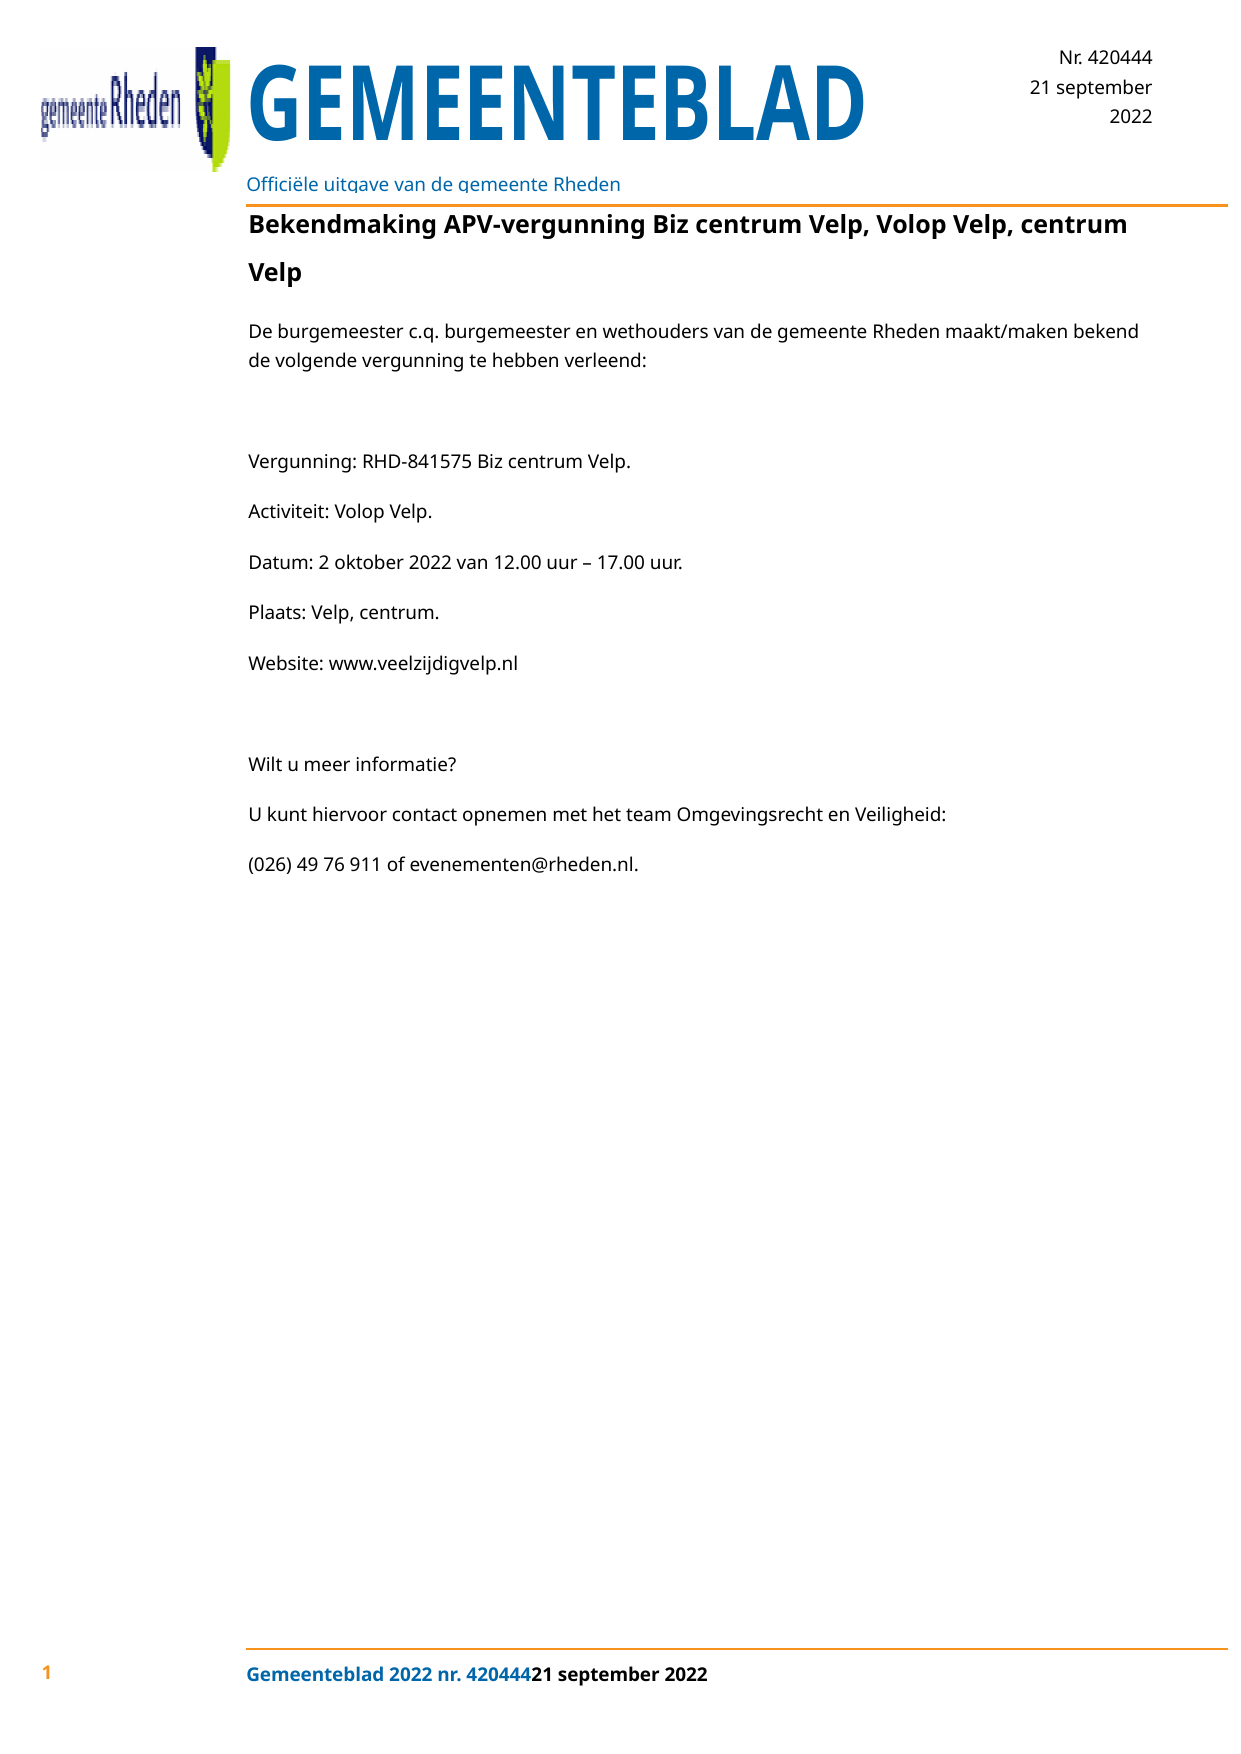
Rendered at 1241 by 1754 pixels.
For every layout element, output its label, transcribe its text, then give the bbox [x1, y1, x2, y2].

text U kunt hiervoor contact opnemen met het team Omgevingsrecht en Veiligheid: [248, 801, 1152, 827]
text Wilt u meer informatie? [248, 751, 1152, 777]
text De burgemeester c.q. burgemeester en wethouders van de gemeente Rheden maakt/maken bekend de volgende vergunning te hebben verleend: [248, 318, 1152, 373]
text (026) 49 76 911 of evenementen@rheden.nl. [248, 852, 1152, 877]
text Website: www.veelzijdigvelp.nl [248, 650, 1152, 676]
text Plaats: Velp, centrum. [248, 599, 1152, 625]
text Bekendmaking APV-vergunning Biz centrum Velp, Volop Velp, centrum Velp [248, 207, 1152, 288]
text Activiteit: Volop Velp. [248, 499, 1152, 524]
picture [41, 47, 231, 172]
text Vergunning: RHD-841575 Biz centrum Velp. [248, 448, 1152, 474]
text Datum: 2 oktober 2022 van 12.00 uur – 17.00 uur. [248, 549, 1152, 575]
